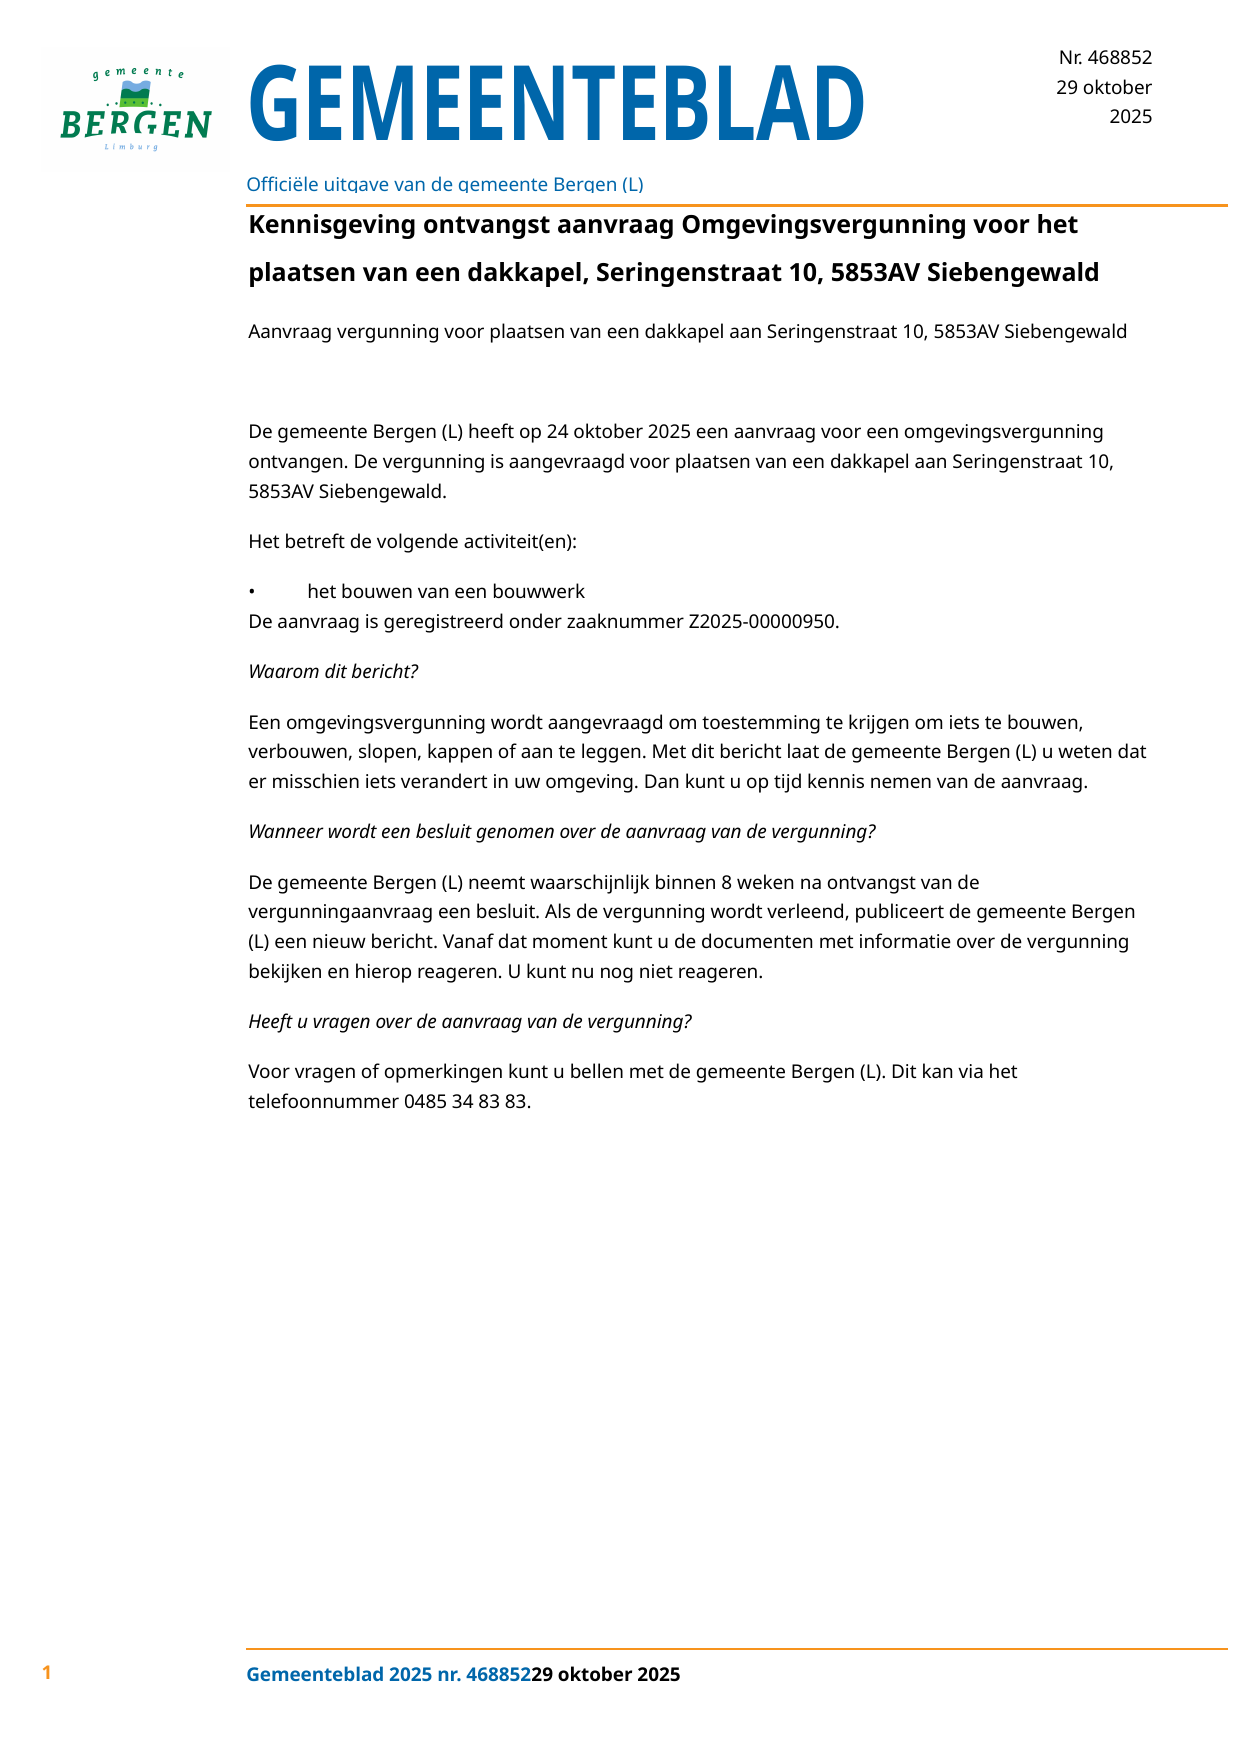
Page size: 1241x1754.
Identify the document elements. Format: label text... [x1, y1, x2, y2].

text De gemeente Bergen (L) heeft op 24 oktober 2025 een aanvraag voor een omgevingsvergunning ontvangen. De vergunning is aangevraagd voor plaatsen van een dakkapel aan Seringenstraat 10, 5853AV Siebengewald. [248, 419, 1152, 504]
picture [41, 47, 231, 172]
list het bouwen van een bouwwerk [248, 579, 1152, 604]
text De gemeente Bergen (L) neemt waarschijnlijk binnen 8 weken na ontvangst van de vergunningaanvraag een besluit. Als de vergunning wordt verleend, publiceert de gemeente Bergen (L) een nieuw bericht. Vanaf dat moment kunt u de documenten met informatie over de vergunning bekijken en hierop reageren. U kunt nu nog niet reageren. [248, 869, 1152, 984]
text De aanvraag is geregistreerd onder zaaknummer Z2025-00000950. [248, 608, 1152, 634]
text Voor vragen of opmerkingen kunt u bellen met de gemeente Bergen (L). Dit kan via het telefoonnummer 0485 34 83 83. [248, 1059, 1152, 1114]
text Wanneer wordt een besluit genomen over de aanvraag van de vergunning? [248, 819, 1152, 844]
text Heeft u vragen over de aanvraag van de vergunning? [248, 1008, 1152, 1034]
text Het betreft de volgende activiteit(en): [248, 528, 1152, 554]
text Een omgevingsvergunning wordt aangevraagd om toestemming te krijgen om iets te bouwen, verbouwen, slopen, kappen of aan te leggen. Met dit bericht laat de gemeente Bergen (L) u weten dat er misschien iets verandert in uw omgeving. Dan kunt u op tijd kennis nemen van de aanvraag. [248, 709, 1152, 794]
text Waarom dit bericht? [248, 659, 1152, 684]
text Kennisgeving ontvangst aanvraag Omgevingsvergunning voor het plaatsen van een dakkapel, Seringenstraat 10, 5853AV Siebengewald [248, 207, 1152, 288]
text Aanvraag vergunning voor plaatsen van een dakkapel aan Seringenstraat 10, 5853AV Siebengewald [248, 318, 1152, 344]
